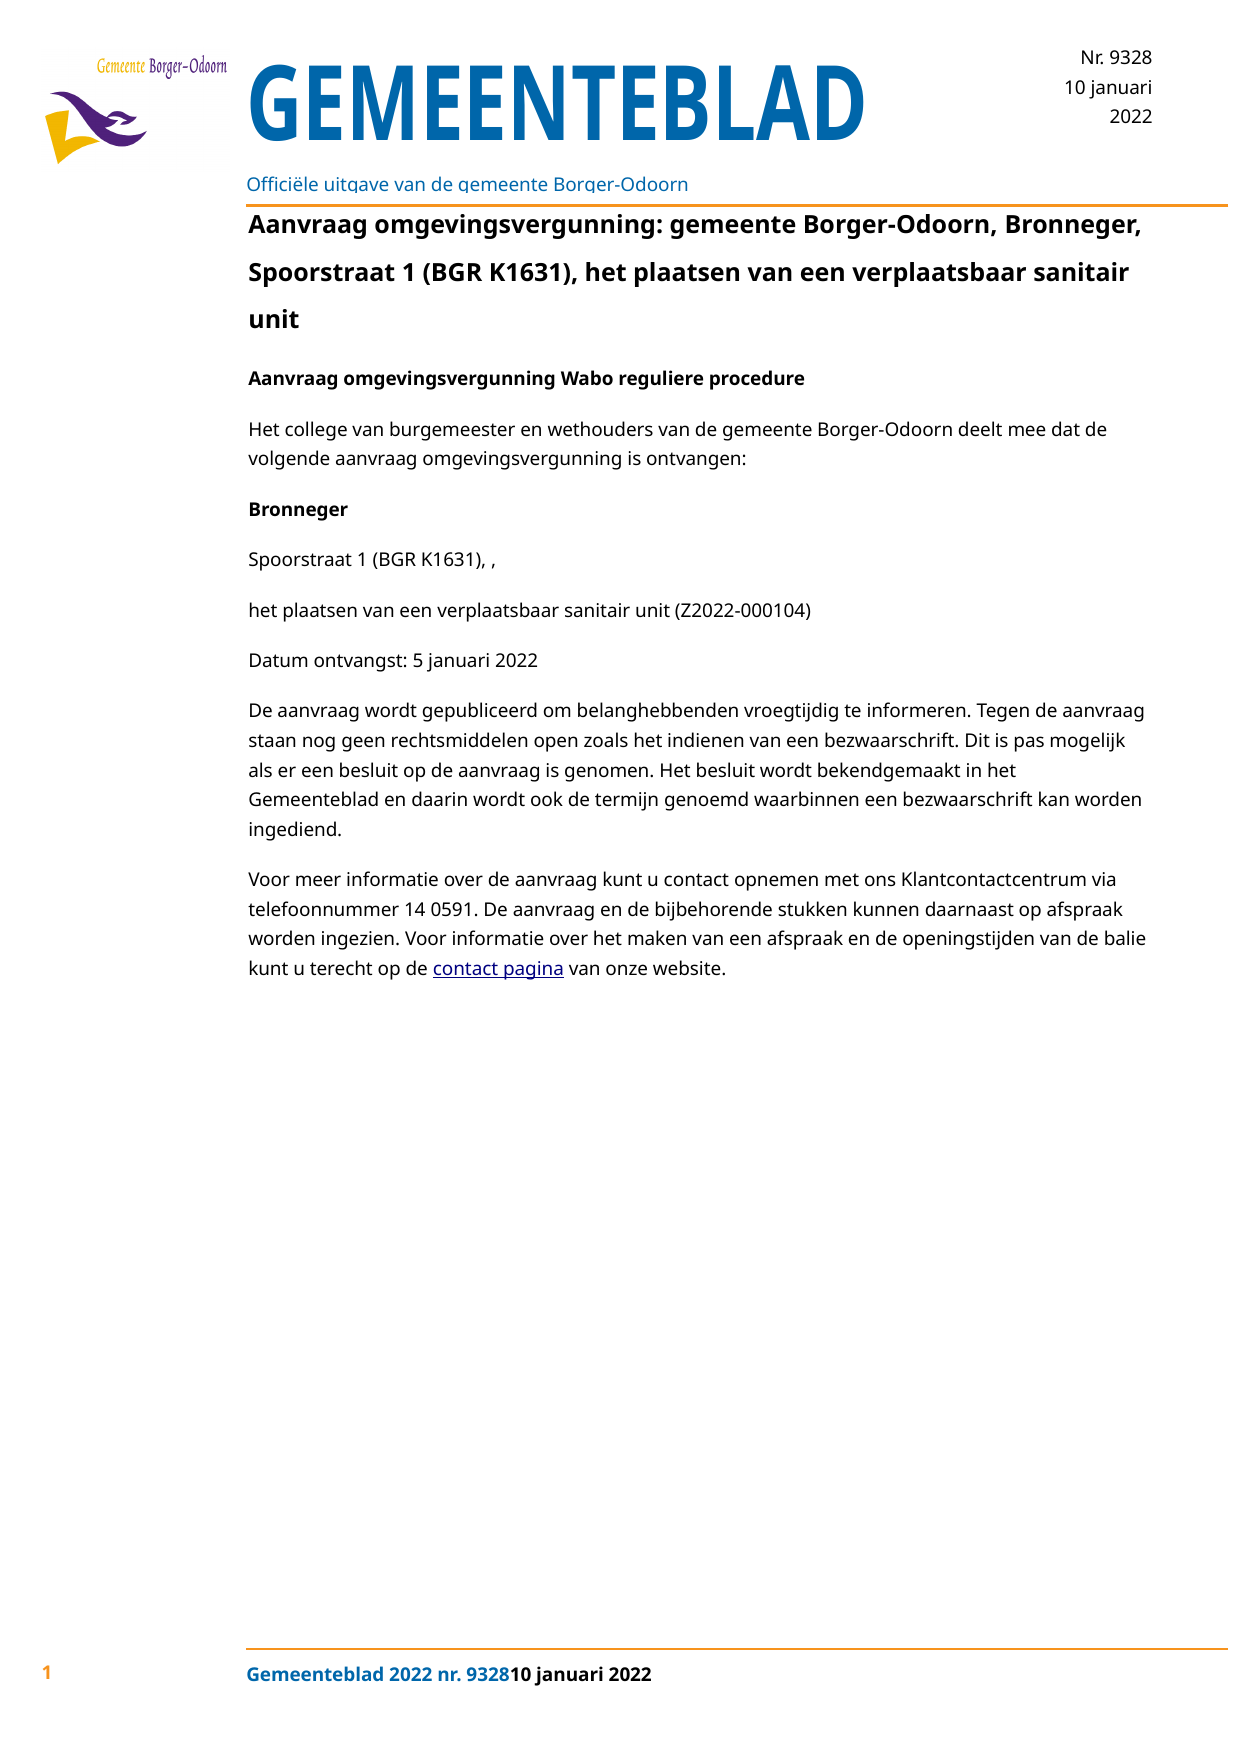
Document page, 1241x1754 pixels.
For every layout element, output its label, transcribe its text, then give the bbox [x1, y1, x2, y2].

text De aanvraag wordt gepubliceerd om belanghebbenden vroegtijdig te informeren. Tegen de aanvraag staan nog geen rechtsmiddelen open zoals het indienen van een bezwaarschrift. Dit is pas mogelijk als er een besluit op de aanvraag is genomen. Het besluit wordt bekendgemaakt in het Gemeenteblad en daarin wordt ook de termijn genoemd waarbinnen een bezwaarschrift kan worden ingediend. [248, 698, 1152, 842]
text het plaatsen van een verplaatsbaar sanitair unit (Z2022-000104) [248, 597, 1152, 622]
text Voor meer informatie over de aanvraag kunt u contact opnemen met ons Klantcontactcentrum via telefoonnummer 14 0591. De aanvraag en de bijbehorende stukken kunnen daarnaast op afspraak worden ingezien. Voor informatie over het maken van een afspraak en de openingstijden van de balie kunt u terecht op de contact pagina van onze website. [248, 866, 1152, 981]
text Aanvraag omgevingsvergunning Wabo reguliere procedure [248, 366, 1152, 391]
text Aanvraag omgevingsvergunning: gemeente Borger-Odoorn, Bronneger, Spoorstraat 1 (BGR K1631), het plaatsen van een verplaatsbaar sanitair unit [248, 207, 1152, 336]
text Spoorstraat 1 (BGR K1631), , [248, 546, 1152, 572]
picture [41, 47, 231, 172]
text Datum ontvangst: 5 januari 2022 [248, 647, 1152, 673]
text Bronneger [248, 496, 1152, 522]
text Het college van burgemeester en wethouders van de gemeente Borger-Odoorn deelt mee dat de volgende aanvraag omgevingsvergunning is ontvangen: [248, 416, 1152, 471]
